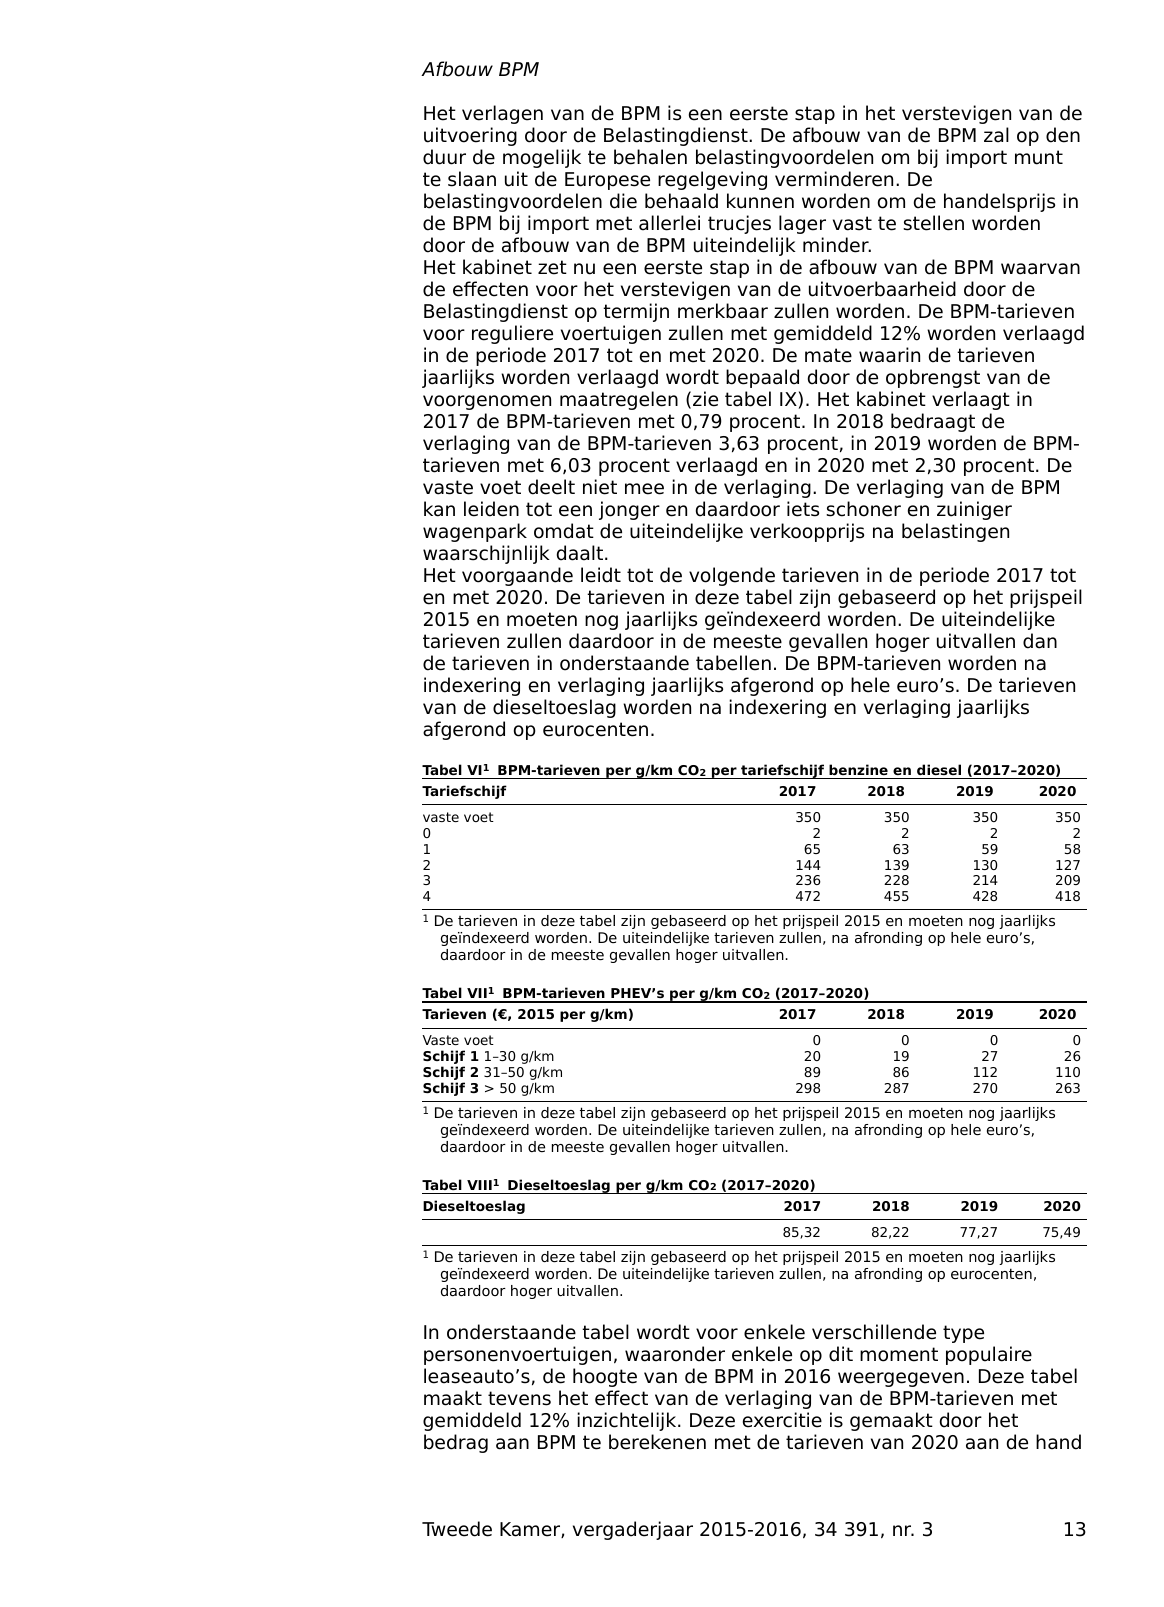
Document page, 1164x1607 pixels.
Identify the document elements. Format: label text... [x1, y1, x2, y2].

table_cell 2018 [827, 1194, 915, 1219]
table_header Tabel VI1 BPM-tarieven per g/km CO2 per tariefschijf benzine en diesel (2017–2020) [422, 763, 1087, 778]
table_cell 2 [915, 826, 1004, 842]
table_cell 26 [1004, 1049, 1087, 1065]
table_cell 228 [827, 873, 915, 889]
table_cell 1 De tarieven in deze tabel zijn gebaseerd op het prijspeil 2015 en moeten nog jaarlijks geïndexeerd worden. De uiteindelijke tarieven zullen, na afronding op hele euro’s, daardoor in de meeste gevallen hoger uitvallen. [422, 1102, 1087, 1155]
text In onderstaande tabel wordt voor enkele verschillende type personenvoertuigen, waaronder enkele op dit moment populaire leaseauto’s, de hoogte van de BPM in 2016 weergegeven. Deze tabel maakt tevens het effect van de verlaging van de BPM-tarieven met gemiddeld 12% inzichtelijk. Deze exercitie is gemaakt door het bedrag aan BPM te berekenen met de tarieven van 2020 aan de hand [422, 1322, 1087, 1454]
table_cell Dieseltoeslag [422, 1194, 738, 1219]
table_cell 2 [422, 857, 738, 873]
table_cell 2019 [915, 779, 1004, 804]
table_cell 2020 [1004, 1003, 1087, 1027]
table_cell 86 [827, 1065, 915, 1080]
table_cell 2017 [738, 779, 827, 804]
table_cell 2017 [738, 1194, 827, 1219]
table_cell 350 [738, 805, 827, 826]
table_cell 144 [738, 857, 827, 873]
table_cell 89 [738, 1065, 827, 1080]
table_cell 1 De tarieven in deze tabel zijn gebaseerd op het prijspeil 2015 en moeten nog jaarlijks geïndexeerd worden. De uiteindelijke tarieven zullen, na afronding op hele euro’s, daardoor in de meeste gevallen hoger uitvallen. [422, 910, 1087, 964]
table_cell 298 [738, 1080, 827, 1101]
table_cell 2018 [827, 779, 915, 804]
table_cell 19 [827, 1049, 915, 1065]
table_cell Schijf 1 1–30 g/km [422, 1049, 738, 1065]
table_cell 350 [1004, 805, 1087, 826]
table_cell 263 [1004, 1080, 1087, 1101]
table_cell 350 [915, 805, 1004, 826]
table_cell 2020 [1004, 1194, 1087, 1219]
table_cell 0 [422, 826, 738, 842]
table_cell 0 [915, 1029, 1004, 1049]
table_cell 270 [915, 1080, 1004, 1101]
table_cell 1 [422, 842, 738, 857]
table_cell 1 De tarieven in deze tabel zijn gebaseerd op het prijspeil 2015 en moeten nog jaarlijks geïndexeerd worden. De uiteindelijke tarieven zullen, na afronding op eurocenten, daardoor hoger uitvallen. [422, 1246, 1087, 1300]
table_cell 0 [738, 1029, 827, 1049]
table_cell 4 [422, 889, 738, 909]
table_cell Vaste voet [422, 1029, 738, 1049]
table_cell 418 [1004, 889, 1087, 909]
table_cell 2018 [827, 1003, 915, 1027]
text Het kabinet zet nu een eerste stap in de afbouw van de BPM waarvan de effecten voor het verstevigen van de uitvoerbaarheid door de Belastingdienst op termijn merkbaar zullen worden. De BPM-tarieven voor reguliere voertuigen zullen met gemiddeld 12% worden verlaagd in de periode 2017 tot en met 2020. De mate waarin de tarieven jaarlijks worden verlaagd wordt bepaald door de opbrengst van de voorgenomen maatregelen (zie tabel IX). Het kabinet verlaagt in 2017 de BPM-tarieven met 0,79 procent. In 2018 bedraagt de verlaging van de BPM-tarieven 3,63 procent, in 2019 worden de BPM-tarieven met 6,03 procent verlaagd en in 2020 met 2,30 procent. De vaste voet deelt niet mee in de verlaging. De verlaging van de BPM kan leiden tot een jonger en daardoor iets schoner en zuiniger wagenpark omdat de uiteindelijke verkoopprijs na belastingen waarschijnlijk daalt. [422, 257, 1087, 565]
table_header Tabel VII1 BPM-tarieven PHEV’s per g/km CO2 (2017–2020) [422, 986, 1087, 1001]
table_cell 20 [738, 1049, 827, 1065]
table_cell Schijf 3 > 50 g/km [422, 1080, 738, 1101]
table_cell 236 [738, 873, 827, 889]
table_cell 0 [827, 1029, 915, 1049]
table_cell 110 [1004, 1065, 1087, 1080]
table_cell 27 [915, 1049, 1004, 1065]
table_cell Tarieven (€, 2015 per g/km) [422, 1003, 738, 1027]
table_cell 2 [1004, 826, 1087, 842]
table_cell Schijf 2 31–50 g/km [422, 1065, 738, 1080]
table_cell 2017 [738, 1003, 827, 1027]
table_cell 139 [827, 857, 915, 873]
table_cell 63 [827, 842, 915, 857]
table_cell vaste voet [422, 805, 738, 826]
text Het verlagen van de BPM is een eerste stap in het verstevigen van de uitvoering door de Belastingdienst. De afbouw van de BPM zal op den duur de mogelijk te behalen belastingvoordelen om bij import munt te slaan uit de Europese regelgeving verminderen. De belastingvoordelen die behaald kunnen worden om de handelsprijs in de BPM bij import met allerlei trucjes lager vast te stellen worden door de afbouw van de BPM uiteindelijk minder. [422, 103, 1087, 257]
table_cell 0 [1004, 1029, 1087, 1049]
table_cell 3 [422, 873, 738, 889]
table_cell 287 [827, 1080, 915, 1101]
table_cell 75,49 [1004, 1220, 1087, 1245]
table_cell 58 [1004, 842, 1087, 857]
table_cell Tariefschijf [422, 779, 738, 804]
table_cell 2 [738, 826, 827, 842]
table_cell 214 [915, 873, 1004, 889]
table_cell 455 [827, 889, 915, 909]
table_cell 77,27 [915, 1220, 1004, 1245]
table_cell 209 [1004, 873, 1087, 889]
table_cell 85,32 [738, 1220, 827, 1245]
table_cell 350 [827, 805, 915, 826]
table_cell 59 [915, 842, 1004, 857]
table_header Tabel VIII1 Dieseltoeslag per g/km CO2 (2017–2020) [422, 1177, 1087, 1193]
table_cell [422, 1220, 738, 1245]
table_cell 2019 [915, 1003, 1004, 1027]
table_cell 112 [915, 1065, 1004, 1080]
table_cell 472 [738, 889, 827, 909]
table_cell 2019 [915, 1194, 1004, 1219]
table_cell 2020 [1004, 779, 1087, 804]
table_cell 428 [915, 889, 1004, 909]
table_cell 82,22 [827, 1220, 915, 1245]
subtitle Afbouw BPM [422, 59, 1087, 81]
table_cell 130 [915, 857, 1004, 873]
table_cell 65 [738, 842, 827, 857]
table_cell 127 [1004, 857, 1087, 873]
text Het voorgaande leidt tot de volgende tarieven in de periode 2017 tot en met 2020. De tarieven in deze tabel zijn gebaseerd op het prijspeil 2015 en moeten nog jaarlijks geïndexeerd worden. De uiteindelijke tarieven zullen daardoor in de meeste gevallen hoger uitvallen dan de tarieven in onderstaande tabellen. De BPM-tarieven worden na indexering en verlaging jaarlijks afgerond op hele euro’s. De tarieven van de dieseltoeslag worden na indexering en verlaging jaarlijks afgerond op eurocenten. [422, 565, 1087, 741]
table_cell 2 [827, 826, 915, 842]
